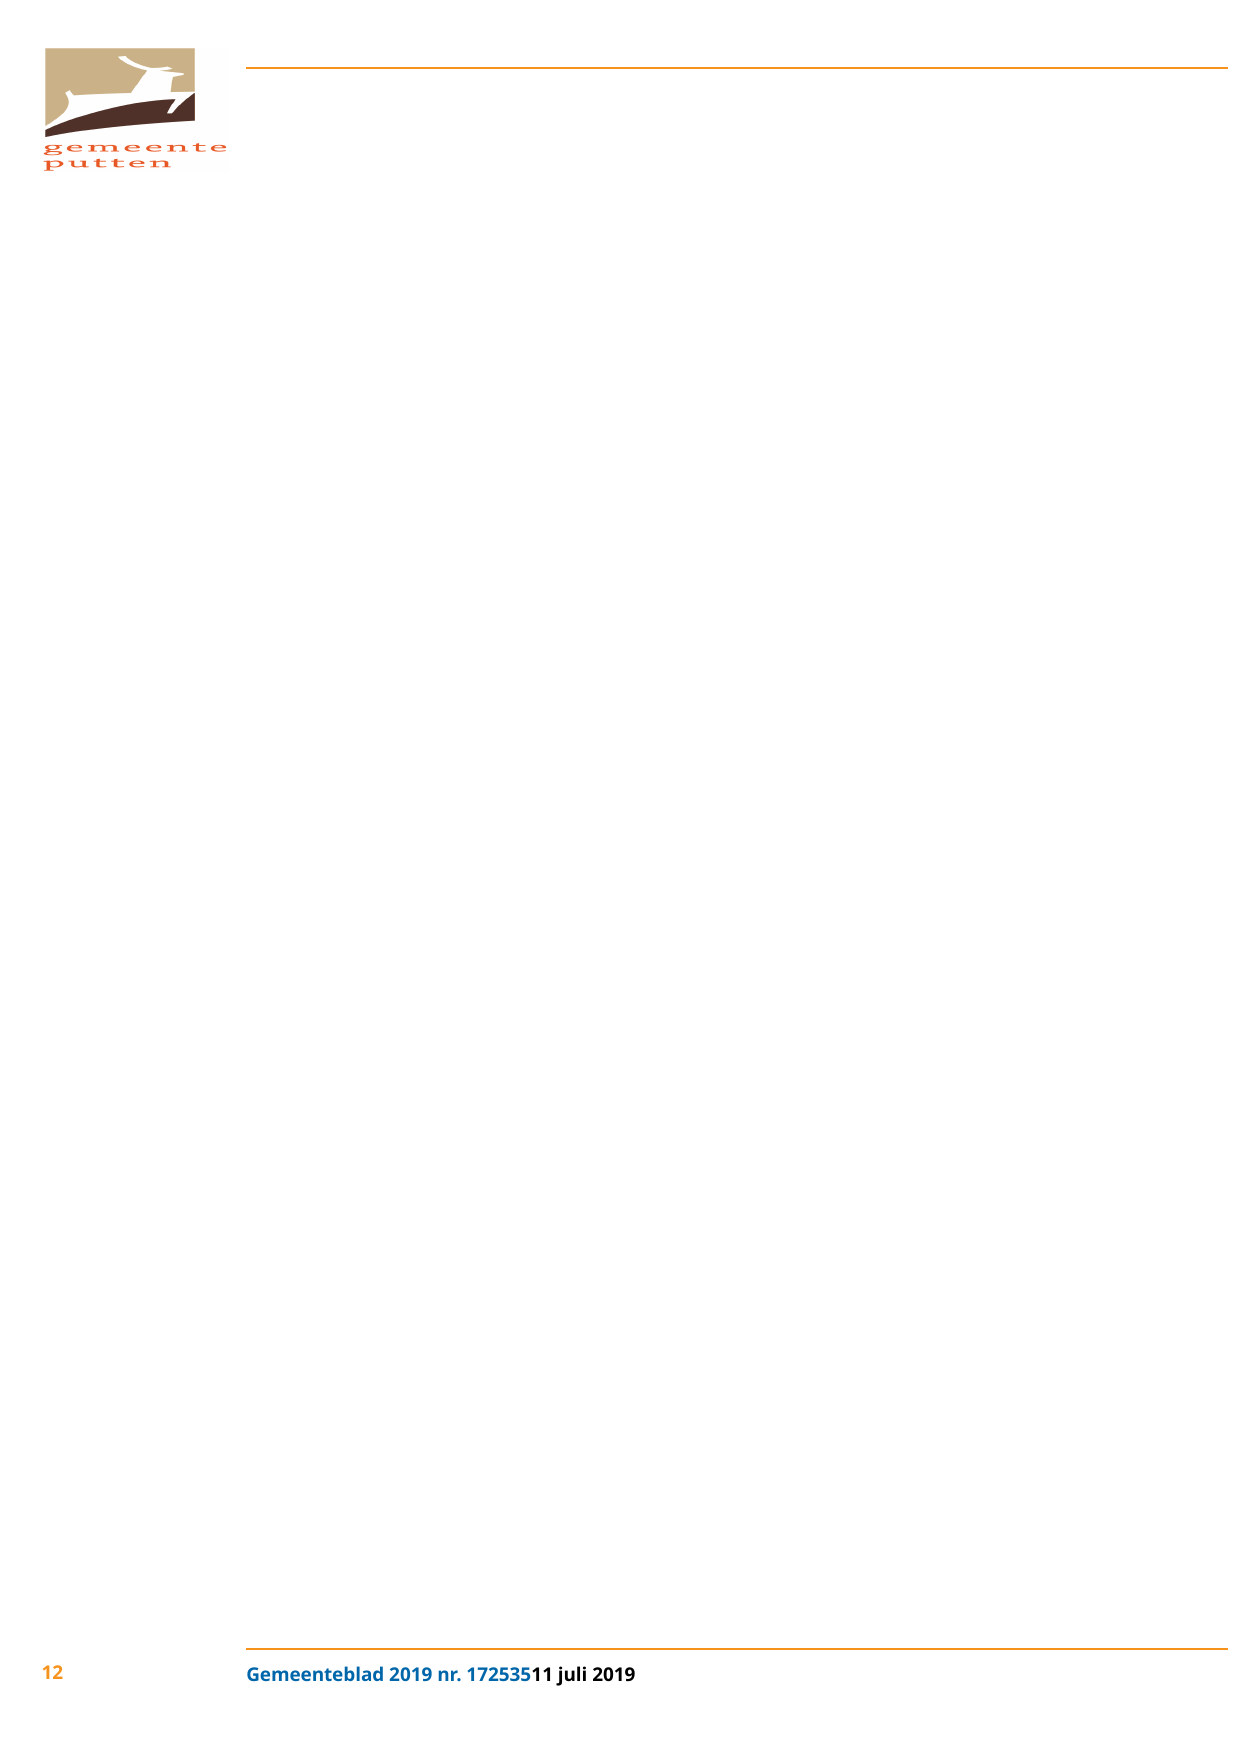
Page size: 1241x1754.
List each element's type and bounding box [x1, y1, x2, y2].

picture [41, 47, 231, 172]
